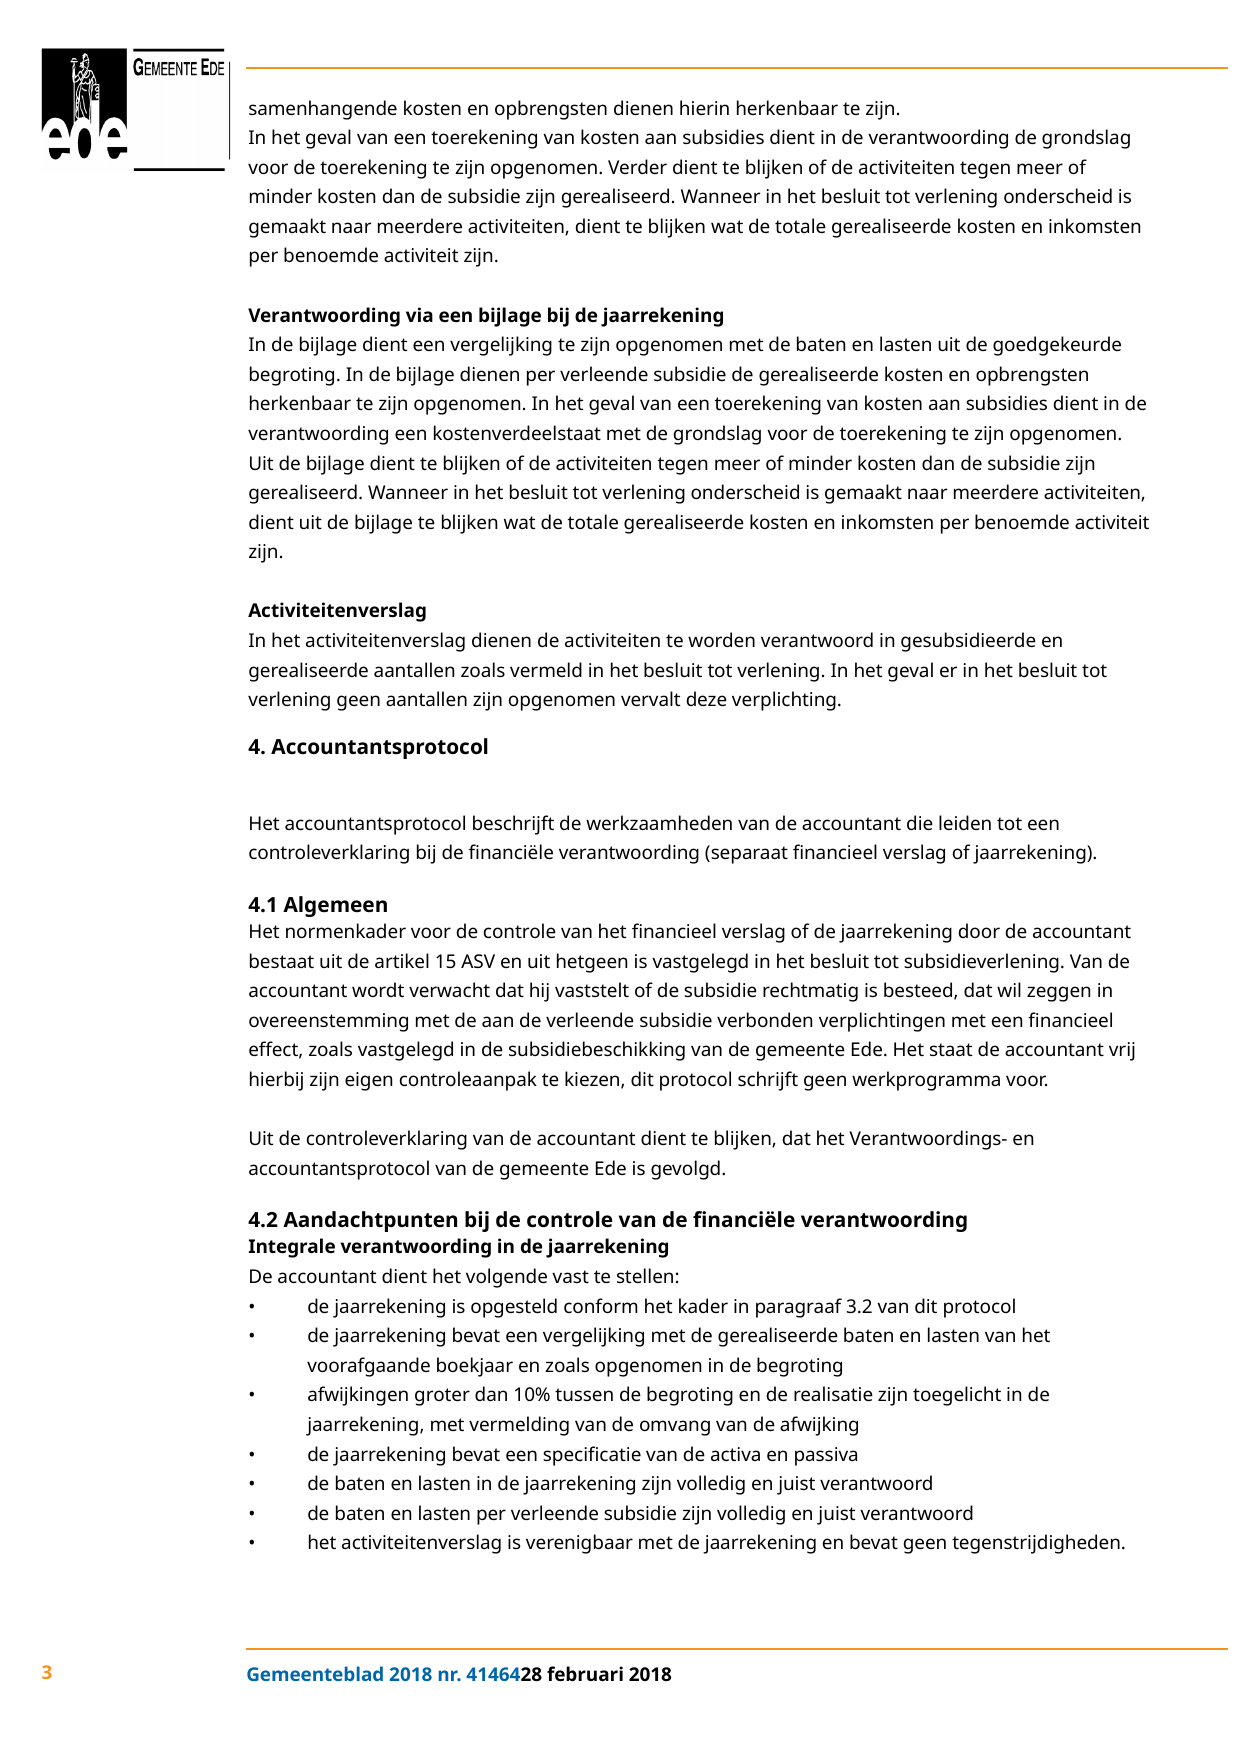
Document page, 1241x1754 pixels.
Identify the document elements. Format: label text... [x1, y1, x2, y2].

text In het activiteitenverslag dienen de activiteiten te worden verantwoord in gesubsidieerde en gerealiseerde aantallen zoals vermeld in het besluit tot verlening. In het geval er in het besluit tot verlening geen aantallen zijn opgenomen vervalt deze verplichting. [248, 627, 1152, 712]
list de baten en lasten in de jaarrekening zijn volledig en juist verantwoord [248, 1470, 1152, 1496]
text In de bijlage dient een vergelijking te zijn opgenomen met de baten en lasten uit de goedgekeurde begroting. In de bijlage dienen per verleende subsidie de gerealiseerde kosten en opbrengsten herkenbaar te zijn opgenomen. In het geval van een toerekening van kosten aan subsidies dient in de verantwoording een kostenverdeelstaat met de grondslag voor de toerekening te zijn opgenomen. Uit de bijlage dient te blijken of de activiteiten tegen meer of minder kosten dan de subsidie zijn gerealiseerd. Wanneer in het besluit tot verlening onderscheid is gemaakt naar meerdere activiteiten, dient uit de bijlage te blijken wat de totale gerealiseerde kosten en inkomsten per benoemde activiteit zijn. [248, 331, 1152, 564]
text Het normenkader voor de controle van het financieel verslag of de jaarrekening door de accountant bestaat uit de artikel 15 ASV en uit hetgeen is vastgelegd in het besluit tot subsidieverlening. Van de accountant wordt verwacht dat hij vaststelt of de subsidie rechtmatig is besteed, dat wil zeggen in overeenstemming met de aan de verleende subsidie verbonden verplichtingen met een financieel effect, zoals vastgelegd in de subsidiebeschikking van de gemeente Ede. Het staat de accountant vrij hierbij zijn eigen controleaanpak te kiezen, dit protocol schrijft geen werkprogramma voor. [248, 918, 1152, 1092]
text De accountant dient het volgende vast te stellen: [248, 1263, 1152, 1289]
text In het geval van een toerekening van kosten aan subsidies dient in de verantwoording de grondslag voor de toerekening te zijn opgenomen. Verder dient te blijken of de activiteiten tegen meer of minder kosten dan de subsidie zijn gerealiseerd. Wanneer in het besluit tot verlening onderscheid is gemaakt naar meerdere activiteiten, dient te blijken wat de totale gerealiseerde kosten en inkomsten per benoemde activiteit zijn. [248, 124, 1152, 268]
picture [41, 47, 231, 172]
text 4.1 Algemeen [248, 890, 1152, 918]
text 4.2 Aandachtpunten bij de controle van de financiële verantwoording [248, 1205, 1152, 1234]
list het activiteitenverslag is verenigbaar met de jaarrekening en bevat geen tegenstrijdigheden. [248, 1529, 1152, 1555]
text Integrale verantwoording in de jaarrekening [248, 1234, 1152, 1259]
text Uit de controleverklaring van de accountant dient te blijken, dat het Verantwoordings- en accountantsprotocol van de gemeente Ede is gevolgd. [248, 1125, 1152, 1181]
text samenhangende kosten en opbrengsten dienen hierin herkenbaar te zijn. [248, 95, 1152, 121]
list afwijkingen groter dan 10% tussen de begroting en de realisatie zijn toegelicht in de jaarrekening, met vermelding van de omvang van de afwijking [248, 1382, 1152, 1437]
list de jaarrekening bevat een vergelijking met de gerealiseerde baten en lasten van het voorafgaande boekjaar en zoals opgenomen in de begroting [248, 1322, 1152, 1378]
list de jaarrekening is opgesteld conform het kader in paragraaf 3.2 van dit protocol [248, 1293, 1152, 1319]
text Verantwoording via een bijlage bij de jaarrekening [248, 302, 1152, 328]
list de jaarrekening bevat een specificatie van de activa en passiva [248, 1441, 1152, 1467]
list de baten en lasten per verleende subsidie zijn volledig en juist verantwoord [248, 1500, 1152, 1526]
text 4. Accountantsprotocol [248, 732, 1152, 761]
text Activiteitenverslag [248, 598, 1152, 623]
text Het accountantsprotocol beschrijft de werkzaamheden van de accountant die leiden tot een controleverklaring bij de financiële verantwoording (separaat financieel verslag of jaarrekening). [248, 810, 1152, 865]
